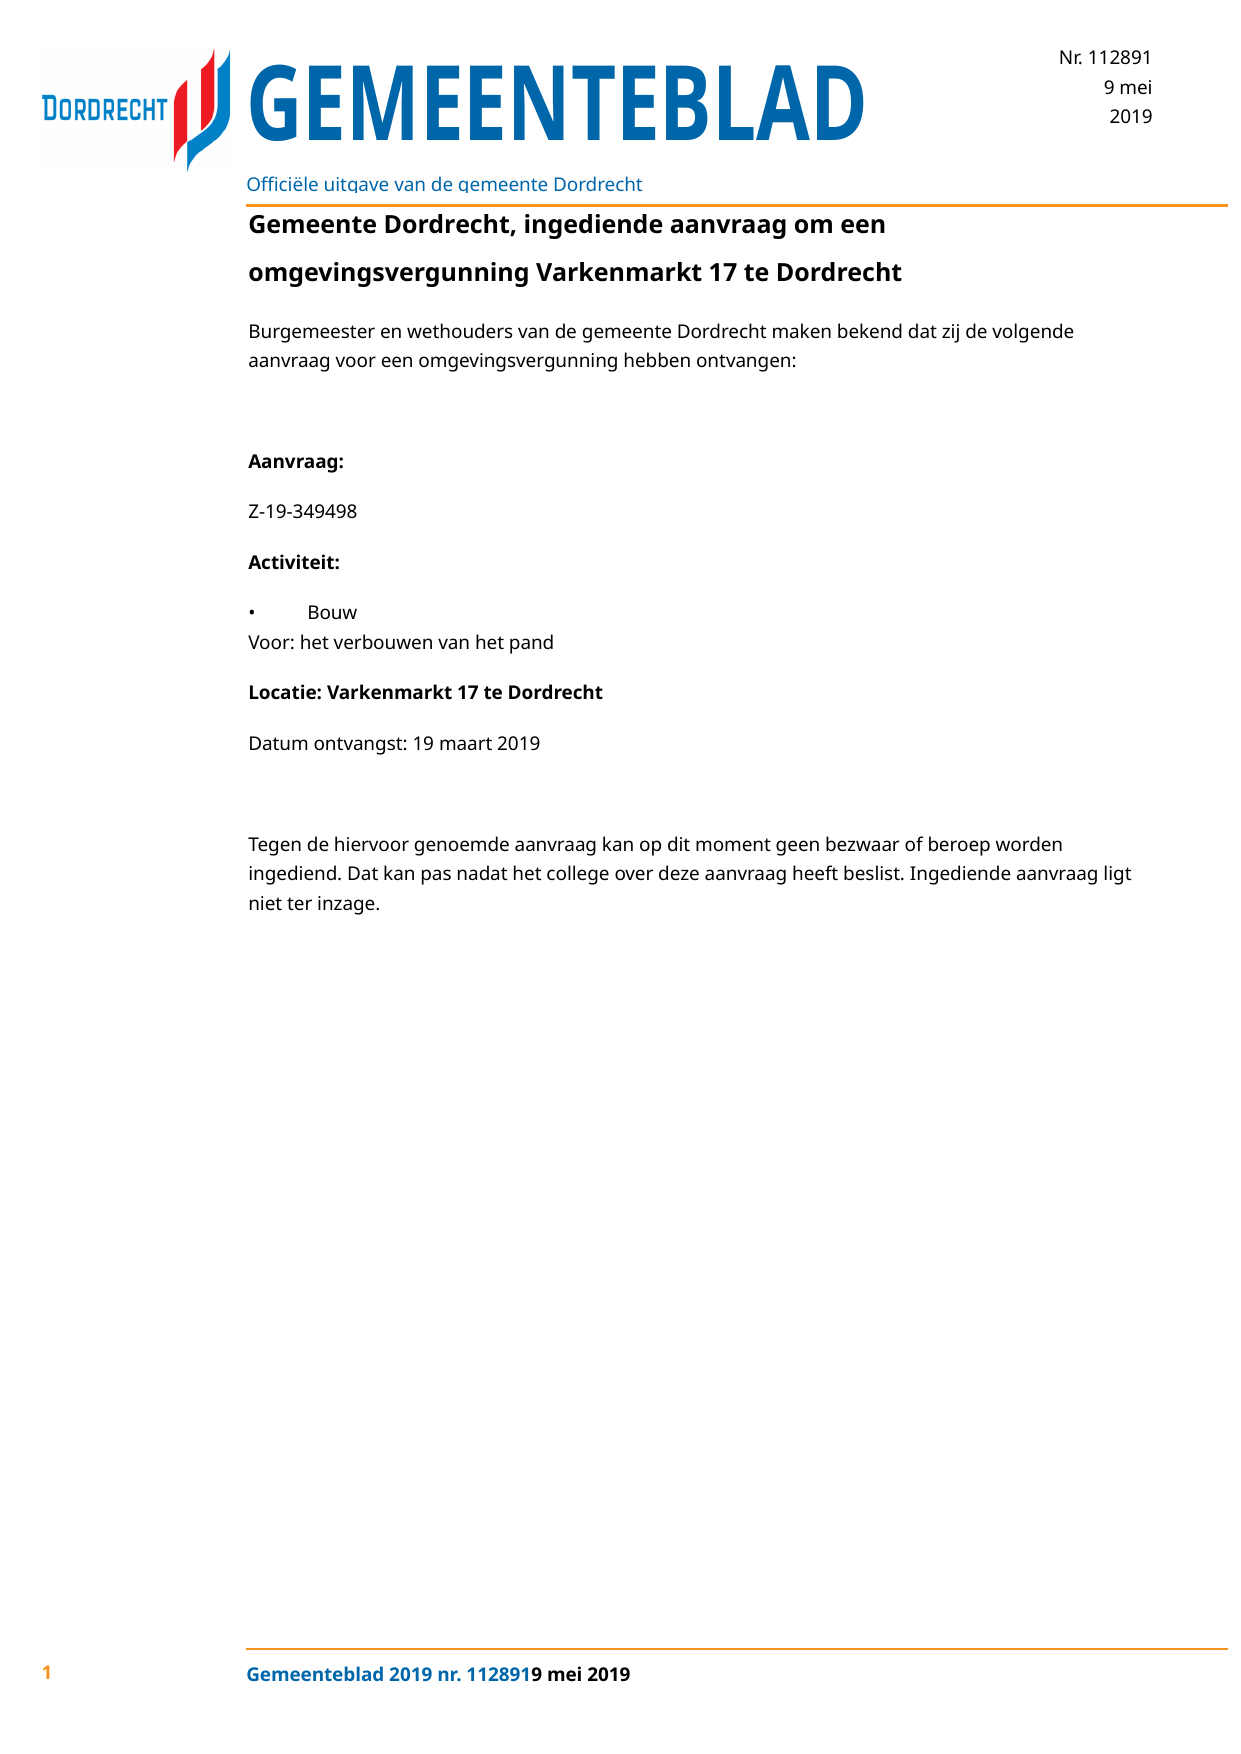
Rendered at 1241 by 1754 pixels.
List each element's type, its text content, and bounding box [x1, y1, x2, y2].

list Bouw [248, 599, 1152, 625]
text Z-19-349498 [248, 499, 1152, 524]
text Datum ontvangst: 19 maart 2019 [248, 730, 1152, 756]
text Locatie: Varkenmarkt 17 te Dordrecht [248, 679, 1152, 705]
text Activiteit: [248, 549, 1152, 575]
picture [41, 47, 231, 172]
text Aanvraag: [248, 448, 1152, 474]
text Burgemeester en wethouders van de gemeente Dordrecht maken bekend dat zij de volgende aanvraag voor een omgevingsvergunning hebben ontvangen: [248, 318, 1152, 373]
text Gemeente Dordrecht, ingediende aanvraag om een omgevingsvergunning Varkenmarkt 17 te Dordrecht [248, 207, 1152, 288]
text Tegen de hiervoor genoemde aanvraag kan op dit moment geen bezwaar of beroep worden ingediend. Dat kan pas nadat het college over deze aanvraag heeft beslist. Ingediende aanvraag ligt niet ter inzage. [248, 831, 1152, 916]
text Voor: het verbouwen van het pand [248, 629, 1152, 655]
